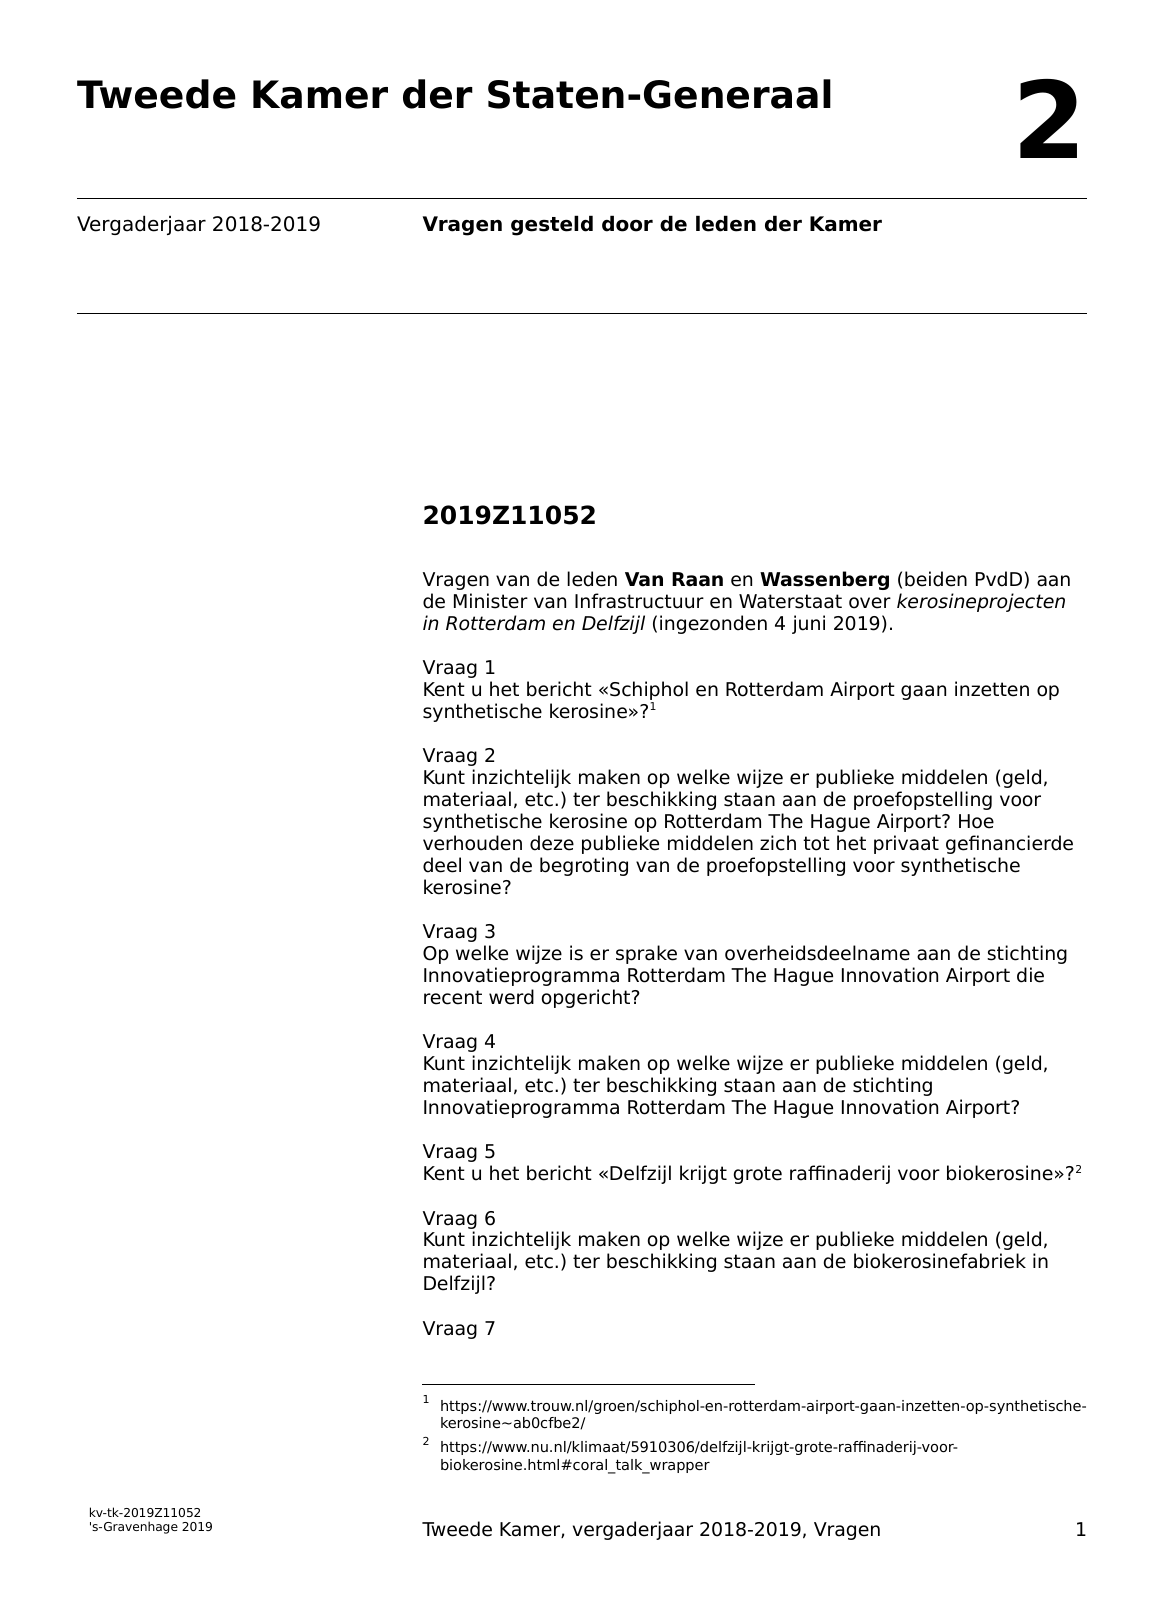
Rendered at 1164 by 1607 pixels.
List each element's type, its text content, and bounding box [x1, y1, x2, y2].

text Vraag 1 [422, 657, 1087, 679]
text Kent u het bericht «Schiphol en Rotterdam Airport gaan inzetten op synthetische kerosine»? [422, 679, 1087, 723]
table_cell Vergaderjaar 2018-2019 [77, 199, 422, 313]
text Kunt inzichtelijk maken op welke wijze er publieke middelen (geld, materiaal, etc.) ter beschikking staan aan de biokerosinefabriek in Delfzijl? [422, 1229, 1087, 1295]
text Vraag 5 [422, 1141, 1087, 1163]
text https://www.trouw.nl/groen/schiphol-en-rotterdam-airport-gaan-inzetten-op-synthetische-kerosine~ab0cfbe2/ [422, 1393, 1087, 1432]
table_cell Vragen gesteld door de leden der Kamer [422, 199, 1087, 313]
text Vraag 6 [422, 1207, 1087, 1229]
text https://www.nu.nl/klimaat/5910306/delfzijl-krijgt-grote-raffinaderij-voor-biokerosine.html#coral_talk_wrapper [422, 1435, 1087, 1474]
table_header 2 [886, 59, 1087, 198]
text Kunt inzichtelijk maken op welke wijze er publieke middelen (geld, materiaal, etc.) ter beschikking staan aan de stichting Innovatieprogramma Rotterdam The Hague Innovation Airport? [422, 1053, 1087, 1119]
text 2019Z11052 [422, 501, 1087, 531]
text 's-Gravenhage 2019 [88, 1520, 323, 1534]
text Kent u het bericht «Delfzijl krijgt grote raffinaderij voor biokerosine»? [422, 1163, 1087, 1185]
text kv-tk-2019Z11052 [88, 1506, 323, 1520]
text Kunt inzichtelijk maken op welke wijze er publieke middelen (geld, materiaal, etc.) ter beschikking staan aan de proefopstelling voor synthetische kerosine op Rotterdam The Hague Airport? Hoe verhouden deze publieke middelen zich tot het privaat gefinancierde deel van de begroting van de proefopstelling voor synthetische kerosine? [422, 767, 1087, 899]
text Op welke wijze is er sprake van overheidsdeelname aan de stichting Innovatieprogramma Rotterdam The Hague Innovation Airport die recent werd opgericht? [422, 943, 1087, 1009]
text Vraag 7 [422, 1317, 1087, 1339]
text Vraag 3 [422, 921, 1087, 943]
table_header Tweede Kamer der Staten-Generaal [77, 59, 886, 198]
text Vraag 2 [422, 745, 1087, 767]
text Vragen van de leden Van Raan en Wassenberg (beiden PvdD) aan de Minister van Infrastructuur en Waterstaat over kerosineprojecten in Rotterdam en Delfzijl (ingezonden 4 juni 2019). [422, 569, 1087, 635]
text Vraag 4 [422, 1031, 1087, 1053]
